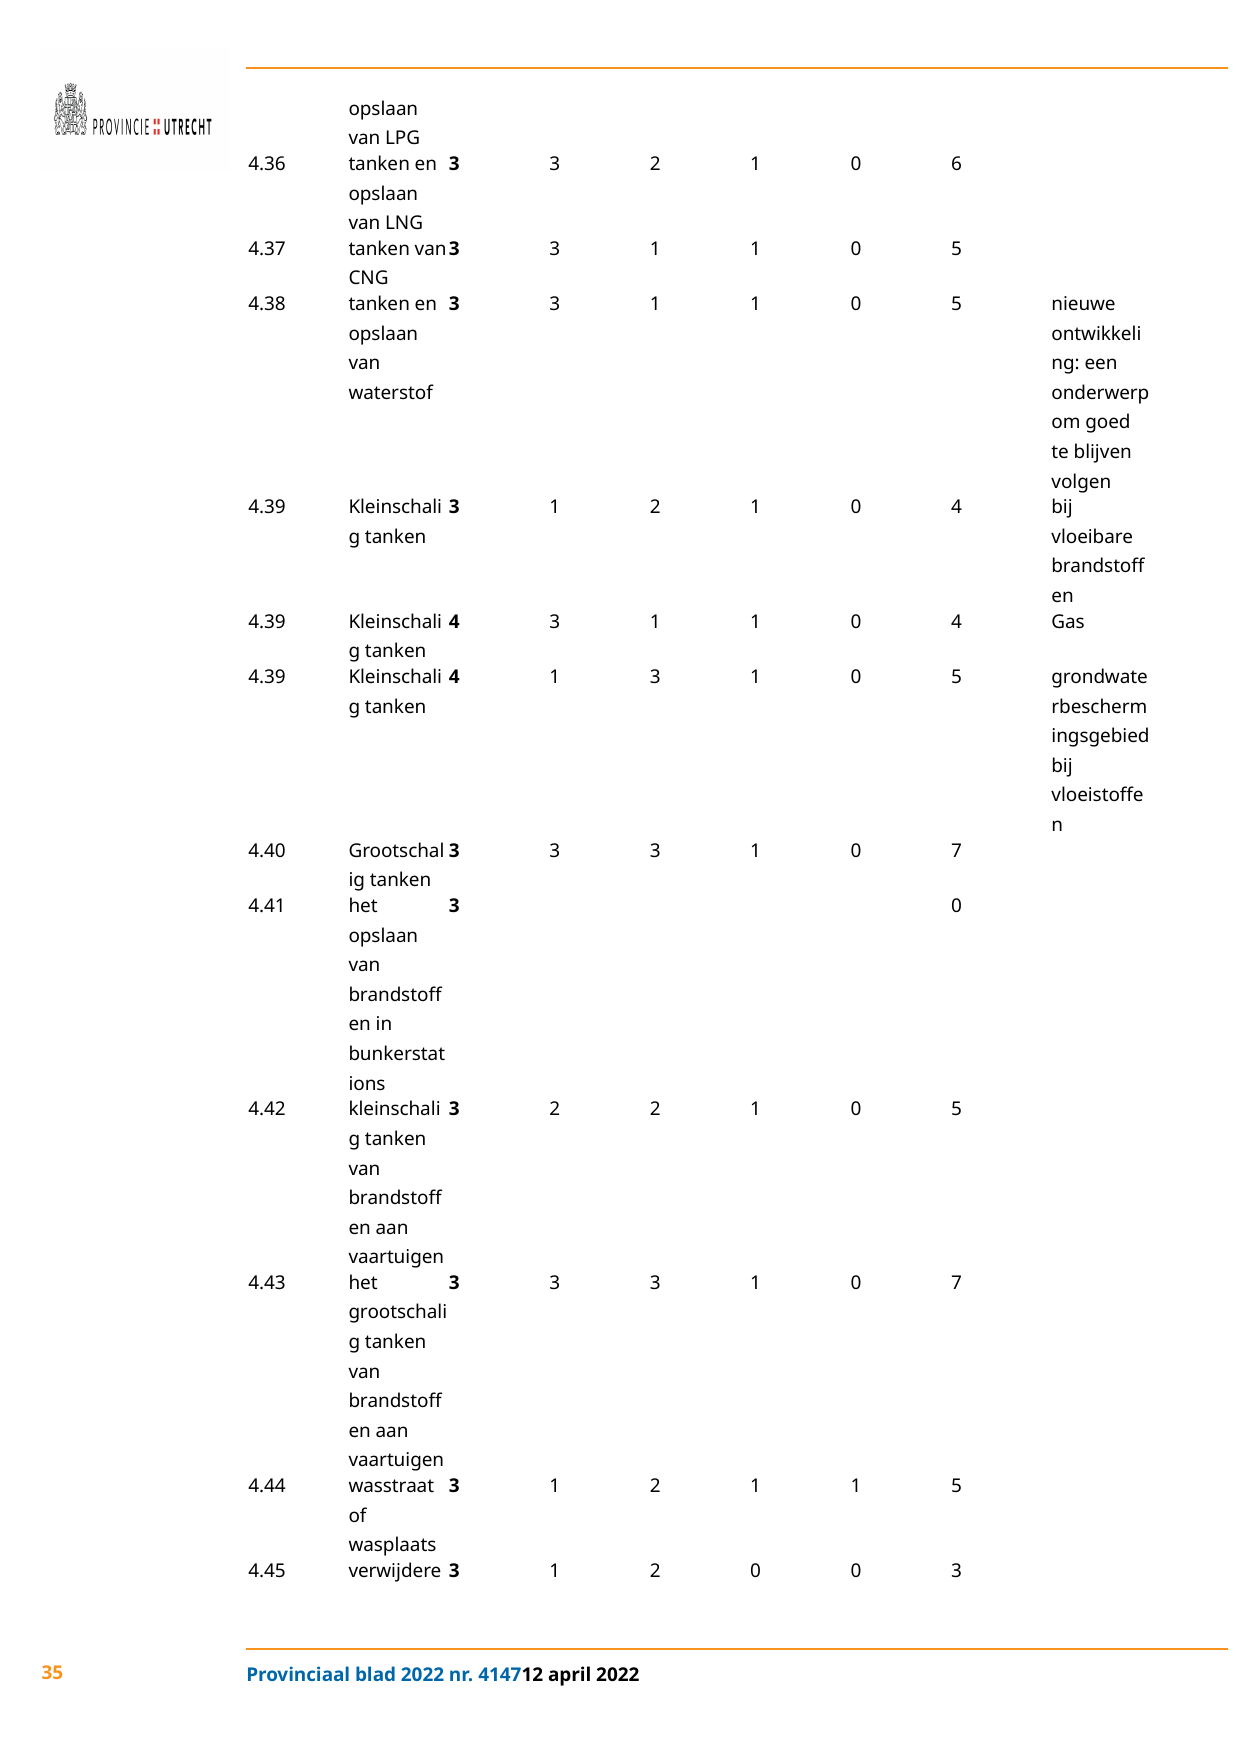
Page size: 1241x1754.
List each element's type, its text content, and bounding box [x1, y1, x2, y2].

table_cell 1 [750, 290, 850, 493]
table_cell [1051, 892, 1152, 1096]
table_cell 3 [549, 290, 649, 493]
table_cell 1 [549, 1557, 649, 1583]
table_cell 3 [449, 1473, 549, 1557]
table_cell [850, 95, 951, 150]
table_cell opslaan van LPG [348, 95, 449, 150]
table_cell 2 [650, 150, 750, 235]
table_cell 0 [750, 1557, 850, 1583]
table_cell [549, 892, 649, 1096]
table_cell 3 [449, 892, 549, 1096]
table_cell [549, 95, 649, 150]
table_cell 4.38 [248, 290, 348, 493]
table_cell 1 [650, 235, 750, 290]
table_cell 4.42 [248, 1096, 348, 1269]
table_cell tanken en opslaan van waterstof [348, 290, 449, 493]
table_cell 2 [650, 1473, 750, 1557]
table_cell 3 [449, 494, 549, 608]
table_cell 4.36 [248, 150, 348, 235]
table_cell 1 [549, 1473, 649, 1557]
table_cell 3 [650, 1269, 750, 1472]
table_cell 6 [951, 150, 1051, 235]
table_cell 4 [449, 663, 549, 837]
table_cell tanken en opslaan van LNG [348, 150, 449, 235]
table_cell bij vloeibare brandstoffen [1051, 494, 1152, 608]
table_cell Grootschalig tanken [348, 837, 449, 892]
table_cell [750, 892, 850, 1096]
table_cell 3 [449, 837, 549, 892]
table_cell 1 [549, 663, 649, 837]
table_cell 1 [750, 663, 850, 837]
table_cell 5 [951, 1096, 1051, 1269]
table_cell Kleinschalig tanken [348, 494, 449, 608]
table_cell [1051, 150, 1152, 235]
table_cell het opslaan van brandstoffen in bunkerstations [348, 892, 449, 1096]
table_cell 0 [850, 1557, 951, 1583]
table_cell kleinschalig tanken van brandstoffen aan vaartuigen [348, 1096, 449, 1269]
table_cell 3 [449, 1557, 549, 1583]
table_cell 3 [449, 235, 549, 290]
table_cell [750, 95, 850, 150]
table_cell 4.45 [248, 1557, 348, 1583]
table_cell 2 [650, 494, 750, 608]
table_cell 1 [850, 1473, 951, 1557]
table_cell verwijdere [348, 1557, 449, 1583]
table_cell 3 [449, 1269, 549, 1472]
table_cell 4.39 [248, 608, 348, 663]
table_cell 0 [850, 290, 951, 493]
table_cell 0 [850, 837, 951, 892]
table_cell 2 [650, 1096, 750, 1269]
table_cell 1 [750, 1473, 850, 1557]
table_cell 5 [951, 235, 1051, 290]
table_cell 1 [650, 290, 750, 493]
table_cell 1 [750, 837, 850, 892]
table_cell 3 [449, 290, 549, 493]
table_cell 1 [650, 608, 750, 663]
table_cell 0 [850, 235, 951, 290]
table_cell 4 [951, 608, 1051, 663]
table_cell grondwaterbeschermingsgebied bij vloeistoffen [1051, 663, 1152, 837]
table_cell 5 [951, 663, 1051, 837]
table_cell 7 [951, 837, 1051, 892]
table_cell 7 [951, 1269, 1051, 1472]
table_cell 3 [549, 608, 649, 663]
table_cell 2 [549, 1096, 649, 1269]
table_cell 3 [549, 837, 649, 892]
table_cell [850, 892, 951, 1096]
table_cell [1051, 1269, 1152, 1472]
table_cell Gas [1051, 608, 1152, 663]
table_cell 4.40 [248, 837, 348, 892]
table_cell 1 [750, 608, 850, 663]
table_cell nieuwe ontwikkeling: een onderwerp om goed te blijven volgen [1051, 290, 1152, 493]
table_cell het grootschalig tanken van brandstoffen aan vaartuigen [348, 1269, 449, 1472]
table_cell 3 [549, 150, 649, 235]
table_cell [449, 95, 549, 150]
table_cell 0 [951, 892, 1051, 1096]
table_cell 3 [449, 150, 549, 235]
table_cell 1 [750, 150, 850, 235]
table_cell 5 [951, 290, 1051, 493]
table_cell wasstraat of wasplaats [348, 1473, 449, 1557]
table_cell [248, 95, 348, 150]
table_cell 4.41 [248, 892, 348, 1096]
table_cell [1051, 235, 1152, 290]
table_cell [951, 95, 1051, 150]
table_cell 4.43 [248, 1269, 348, 1472]
table_cell 1 [750, 1269, 850, 1472]
table_cell Kleinschalig tanken [348, 608, 449, 663]
table_cell [1051, 1557, 1152, 1583]
table_cell 4 [951, 494, 1051, 608]
table_cell 3 [549, 235, 649, 290]
table_cell 4.39 [248, 663, 348, 837]
table_cell 5 [951, 1473, 1051, 1557]
table_cell [1051, 837, 1152, 892]
table_cell 0 [850, 1096, 951, 1269]
table_cell 1 [750, 494, 850, 608]
table_cell 1 [750, 235, 850, 290]
table_cell 3 [650, 837, 750, 892]
table_cell 4.39 [248, 494, 348, 608]
table_cell 4.44 [248, 1473, 348, 1557]
picture [41, 47, 231, 172]
table_cell 1 [549, 494, 649, 608]
table_cell 0 [850, 663, 951, 837]
table_cell 2 [650, 1557, 750, 1583]
table_cell 0 [850, 608, 951, 663]
table_cell 3 [449, 1096, 549, 1269]
table_cell [650, 95, 750, 150]
table_cell [1051, 1473, 1152, 1557]
table_cell 3 [650, 663, 750, 837]
table_cell tanken van CNG [348, 235, 449, 290]
table_cell 1 [750, 1096, 850, 1269]
table_cell [1051, 1096, 1152, 1269]
table_cell 4.37 [248, 235, 348, 290]
table_cell 0 [850, 1269, 951, 1472]
table_cell 3 [951, 1557, 1051, 1583]
table_cell [650, 892, 750, 1096]
table_cell Kleinschalig tanken [348, 663, 449, 837]
table_cell 0 [850, 494, 951, 608]
table_cell 0 [850, 150, 951, 235]
table_cell 3 [549, 1269, 649, 1472]
table_cell 4 [449, 608, 549, 663]
table_cell [1051, 95, 1152, 150]
